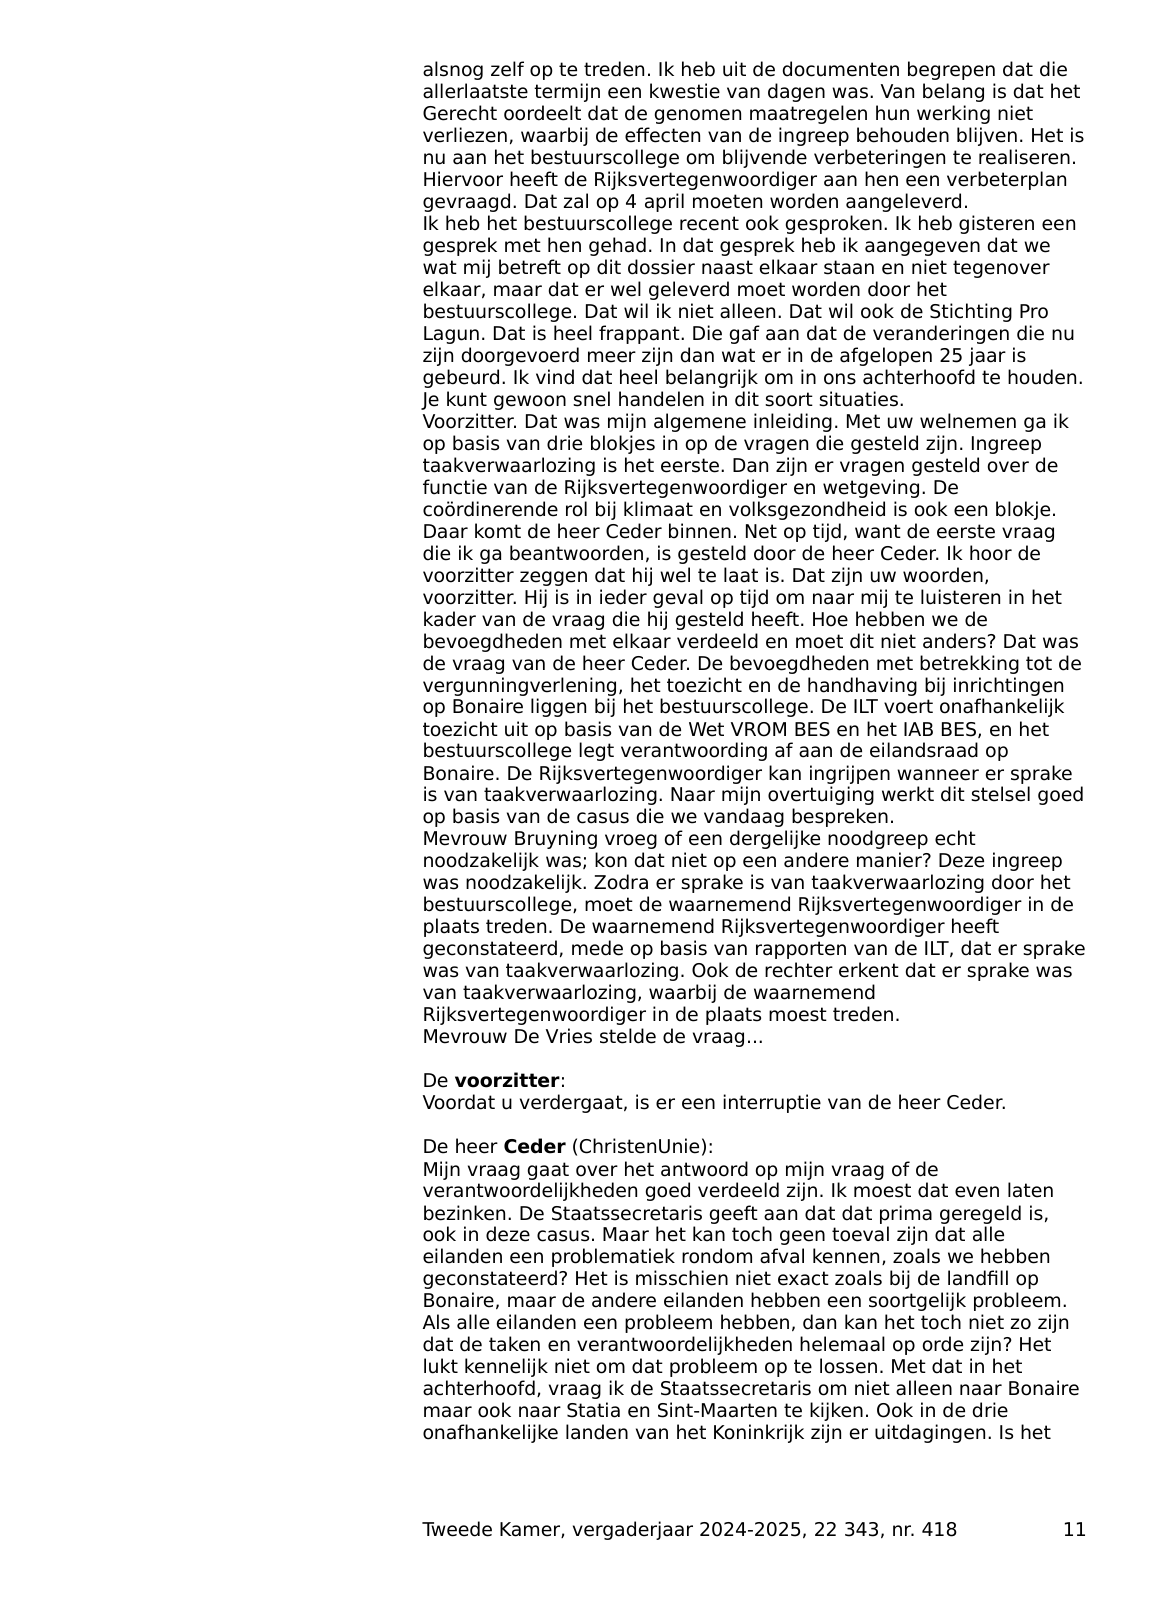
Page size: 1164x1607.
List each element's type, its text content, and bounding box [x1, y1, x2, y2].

text Voorzitter. Dat was mijn algemene inleiding. Met uw welnemen ga ik op basis van drie blokjes in op de vragen die gesteld zijn. Ingreep taakverwaarlozing is het eerste. Dan zijn er vragen gesteld over de functie van de Rijksvertegenwoordiger en wetgeving. De coördinerende rol bij klimaat en volksgezondheid is ook een blokje. [422, 411, 1087, 521]
text alsnog zelf op te treden. Ik heb uit de documenten begrepen dat die allerlaatste termijn een kwestie van dagen was. Van belang is dat het Gerecht oordeelt dat de genomen maatregelen hun werking niet verliezen, waarbij de effecten van de ingreep behouden blijven. Het is nu aan het bestuurscollege om blijvende verbeteringen te realiseren. Hiervoor heeft de Rijksvertegenwoordiger aan hen een verbeterplan gevraagd. Dat zal op 4 april moeten worden aangeleverd. [422, 59, 1087, 213]
text Daar komt de heer Ceder binnen. Net op tijd, want de eerste vraag die ik ga beantwoorden, is gesteld door de heer Ceder. Ik hoor de voorzitter zeggen dat hij wel te laat is. Dat zijn uw woorden, voorzitter. Hij is in ieder geval op tijd om naar mij te luisteren in het kader van de vraag die hij gesteld heeft. Hoe hebben we de bevoegdheden met elkaar verdeeld en moet dit niet anders? Dat was de vraag van de heer Ceder. De bevoegdheden met betrekking tot de vergunningverlening, het toezicht en de handhaving bij inrichtingen op Bonaire liggen bij het bestuurscollege. De ILT voert onafhankelijk toezicht uit op basis van de Wet VROM BES en het IAB BES, en het bestuurscollege legt verantwoording af aan de eilandsraad op Bonaire. De Rijksvertegenwoordiger kan ingrijpen wanneer er sprake is van taakverwaarlozing. Naar mijn overtuiging werkt dit stelsel goed op basis van de casus die we vandaag bespreken. [422, 521, 1087, 828]
text De heer Ceder (ChristenUnie): [422, 1136, 1087, 1158]
text Ik heb het bestuurscollege recent ook gesproken. Ik heb gisteren een gesprek met hen gehad. In dat gesprek heb ik aangegeven dat we wat mij betreft op dit dossier naast elkaar staan en niet tegenover elkaar, maar dat er wel geleverd moet worden door het bestuurscollege. Dat wil ik niet alleen. Dat wil ook de Stichting Pro Lagun. Dat is heel frappant. Die gaf aan dat de veranderingen die nu zijn doorgevoerd meer zijn dan wat er in de afgelopen 25 jaar is gebeurd. Ik vind dat heel belangrijk om in ons achterhoofd te houden. Je kunt gewoon snel handelen in dit soort situaties. [422, 213, 1087, 411]
text Mevrouw De Vries stelde de vraag... [422, 1026, 1087, 1048]
text Mevrouw Bruyning vroeg of een dergelijke noodgreep echt noodzakelijk was; kon dat niet op een andere manier? Deze ingreep was noodzakelijk. Zodra er sprake is van taakverwaarlozing door het bestuurscollege, moet de waarnemend Rijksvertegenwoordiger in de plaats treden. De waarnemend Rijksvertegenwoordiger heeft geconstateerd, mede op basis van rapporten van de ILT, dat er sprake was van taakverwaarlozing. Ook de rechter erkent dat er sprake was van taakverwaarlozing, waarbij de waarnemend Rijksvertegenwoordiger in de plaats moest treden. [422, 828, 1087, 1026]
text Mijn vraag gaat over het antwoord op mijn vraag of de verantwoordelijkheden goed verdeeld zijn. Ik moest dat even laten bezinken. De Staatssecretaris geeft aan dat dat prima geregeld is, ook in deze casus. Maar het kan toch geen toeval zijn dat alle eilanden een problematiek rondom afval kennen, zoals we hebben geconstateerd? Het is misschien niet exact zoals bij de landfill op Bonaire, maar de andere eilanden hebben een soortgelijk probleem. Als alle eilanden een probleem hebben, dan kan het toch niet zo zijn dat de taken en verantwoordelijkheden helemaal op orde zijn? Het lukt kennelijk niet om dat probleem op te lossen. Met dat in het achterhoofd, vraag ik de Staatssecretaris om niet alleen naar Bonaire maar ook naar Statia en Sint-Maarten te kijken. Ook in de drie onafhankelijke landen van het Koninkrijk zijn er uitdagingen. Is het [422, 1158, 1087, 1444]
text De voorzitter: [422, 1070, 1087, 1092]
text Voordat u verdergaat, is er een interruptie van de heer Ceder. [422, 1092, 1087, 1114]
